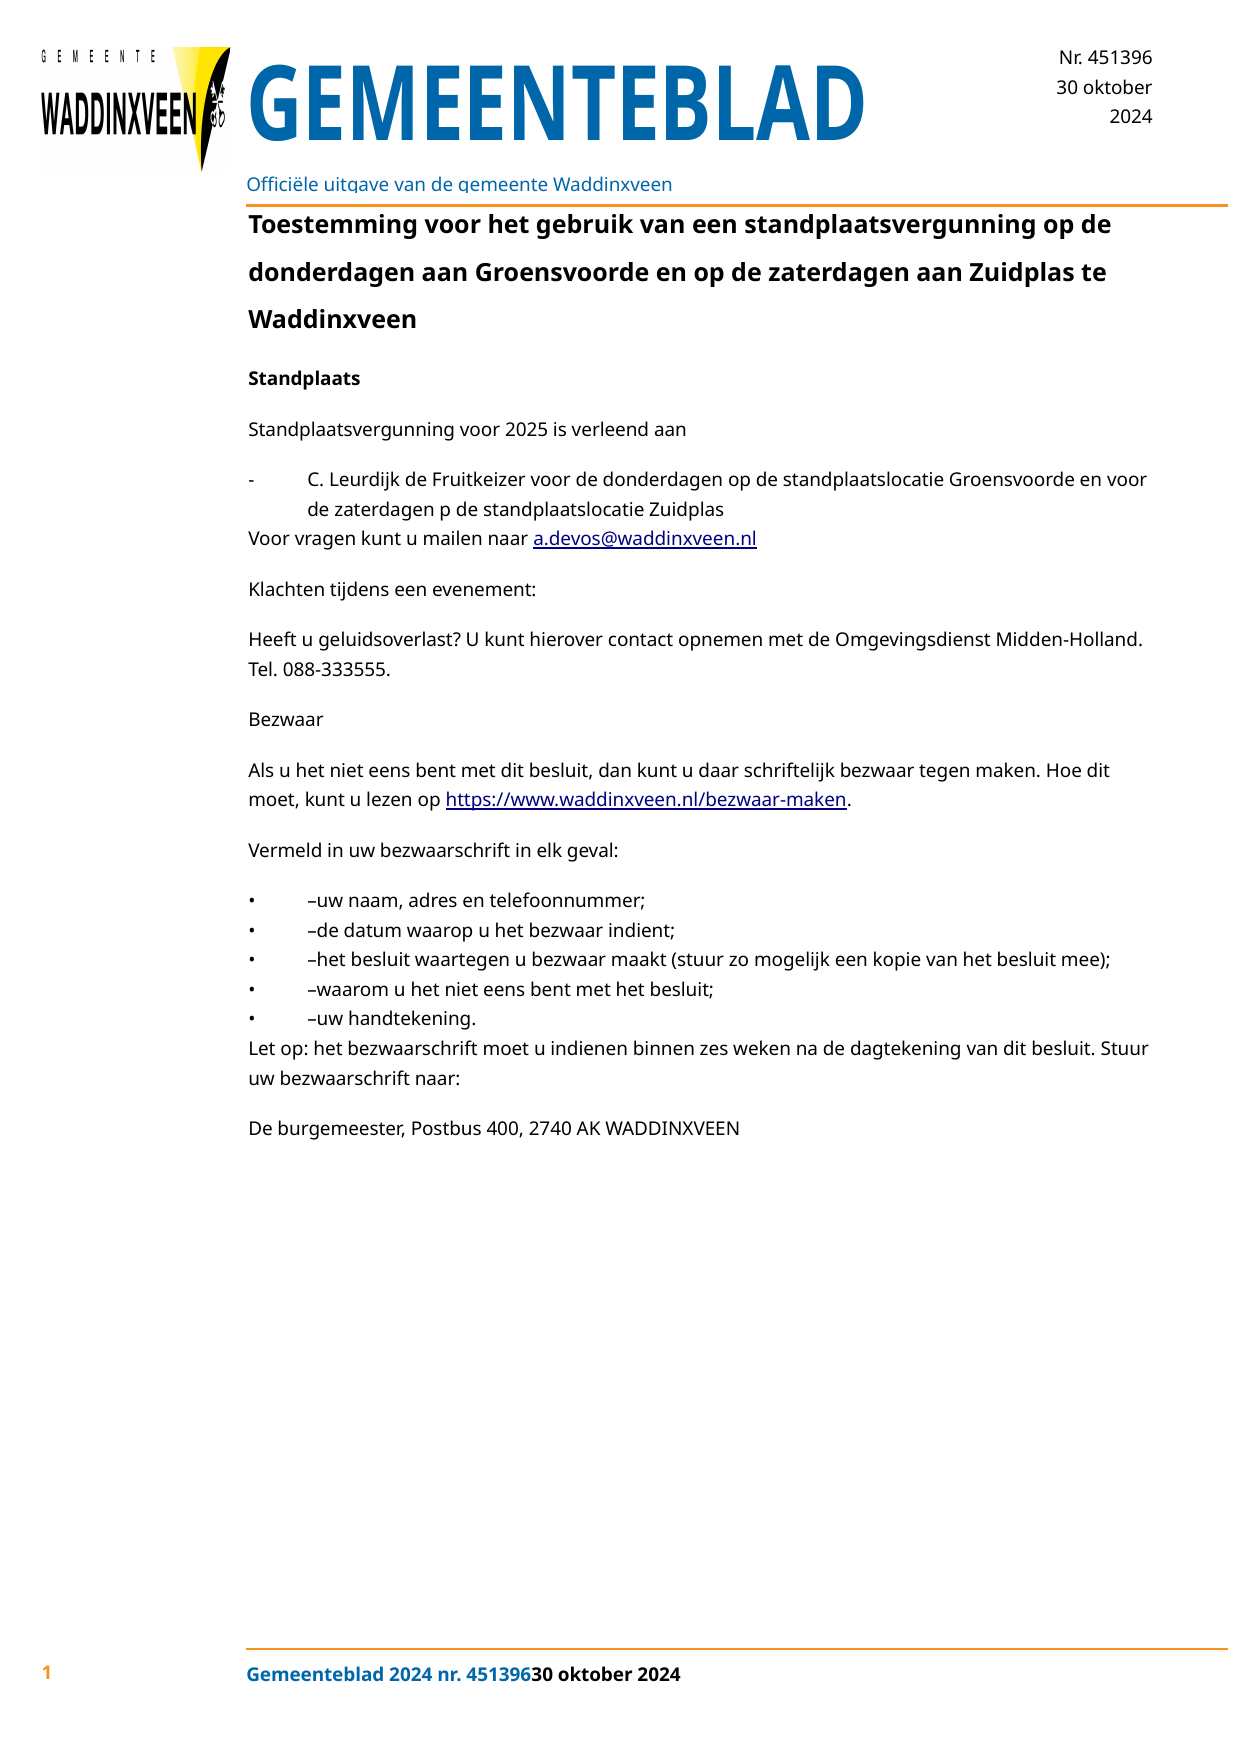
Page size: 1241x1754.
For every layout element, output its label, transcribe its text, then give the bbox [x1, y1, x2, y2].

text Let op: het bezwaarschrift moet u indienen binnen zes weken na de dagtekening van dit besluit. Stuur uw bezwaarschrift naar: [248, 1035, 1152, 1090]
text Klachten tijdens een evenement: [248, 576, 1152, 602]
list –het besluit waartegen u bezwaar maakt (stuur zo mogelijk een kopie van het besluit mee); [248, 946, 1152, 972]
text Standplaatsvergunning voor 2025 is verleend aan [248, 416, 1152, 442]
text Standplaats [248, 366, 1152, 391]
picture [41, 47, 231, 172]
list –waarom u het niet eens bent met het besluit; [248, 976, 1152, 1002]
text Heeft u geluidsoverlast? U kunt hierover contact opnemen met de Omgevingsdienst Midden-Holland. Tel. 088-333555. [248, 626, 1152, 682]
text De burgemeester, Postbus 400, 2740 AK WADDINXVEEN [248, 1115, 1152, 1141]
text Voor vragen kunt u mailen naar a.devos@waddinxveen.nl [248, 526, 1152, 551]
text Vermeld in uw bezwaarschrift in elk geval: [248, 837, 1152, 862]
list C. Leurdijk de Fruitkeizer voor de donderdagen op de standplaatslocatie Groensvoorde en voor de zaterdagen p de standplaatslocatie Zuidplas [248, 466, 1152, 522]
text Als u het niet eens bent met dit besluit, dan kunt u daar schriftelijk bezwaar tegen maken. Hoe dit moet, kunt u lezen op https://www.waddinxveen.nl/bezwaar-maken. [248, 757, 1152, 812]
text Toestemming voor het gebruik van een standplaatsvergunning op de donderdagen aan Groensvoorde en op de zaterdagen aan Zuidplas te Waddinxveen [248, 207, 1152, 336]
list –de datum waarop u het bezwaar indient; [248, 917, 1152, 942]
list –uw handtekening. [248, 1006, 1152, 1031]
text Bezwaar [248, 706, 1152, 732]
list –uw naam, adres en telefoonnummer; [248, 887, 1152, 913]
